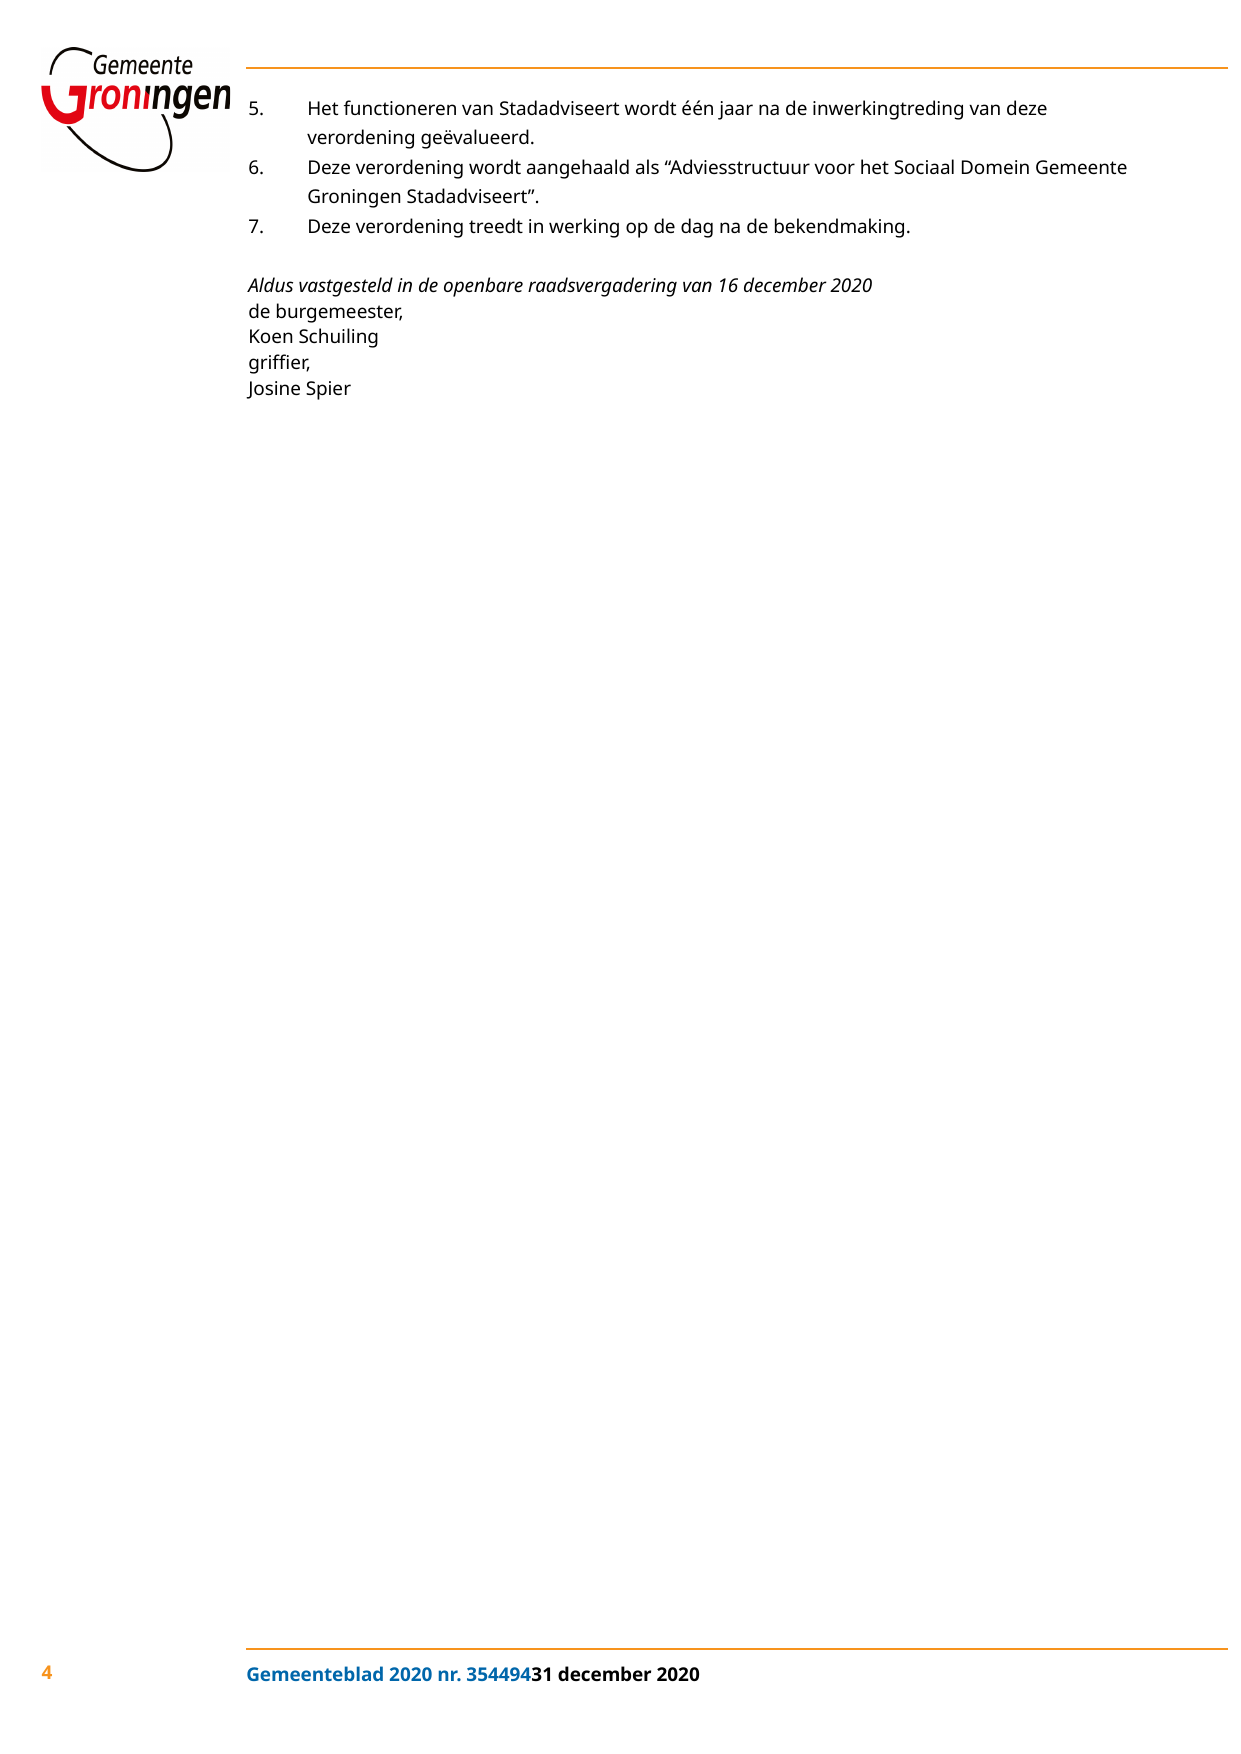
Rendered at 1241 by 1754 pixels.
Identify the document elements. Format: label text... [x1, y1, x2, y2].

list Deze verordening wordt aangehaald als “Adviesstructuur voor het Sociaal Domein Gemeente Groningen Stadadviseert”. [248, 154, 1152, 209]
list Deze verordening treedt in werking op de dag na de bekendmaking. [248, 213, 1152, 239]
text de burgemeester, [248, 298, 1152, 324]
picture [41, 47, 231, 172]
text Aldus vastgesteld in de openbare raadsvergadering van 16 december 2020 [248, 272, 1152, 298]
list Het functioneren van Stadadviseert wordt één jaar na de inwerkingtreding van deze verordening geëvalueerd. [248, 95, 1152, 150]
text griffier, [248, 349, 1152, 375]
text Koen Schuiling [248, 324, 1152, 349]
text Josine Spier [248, 375, 1152, 401]
